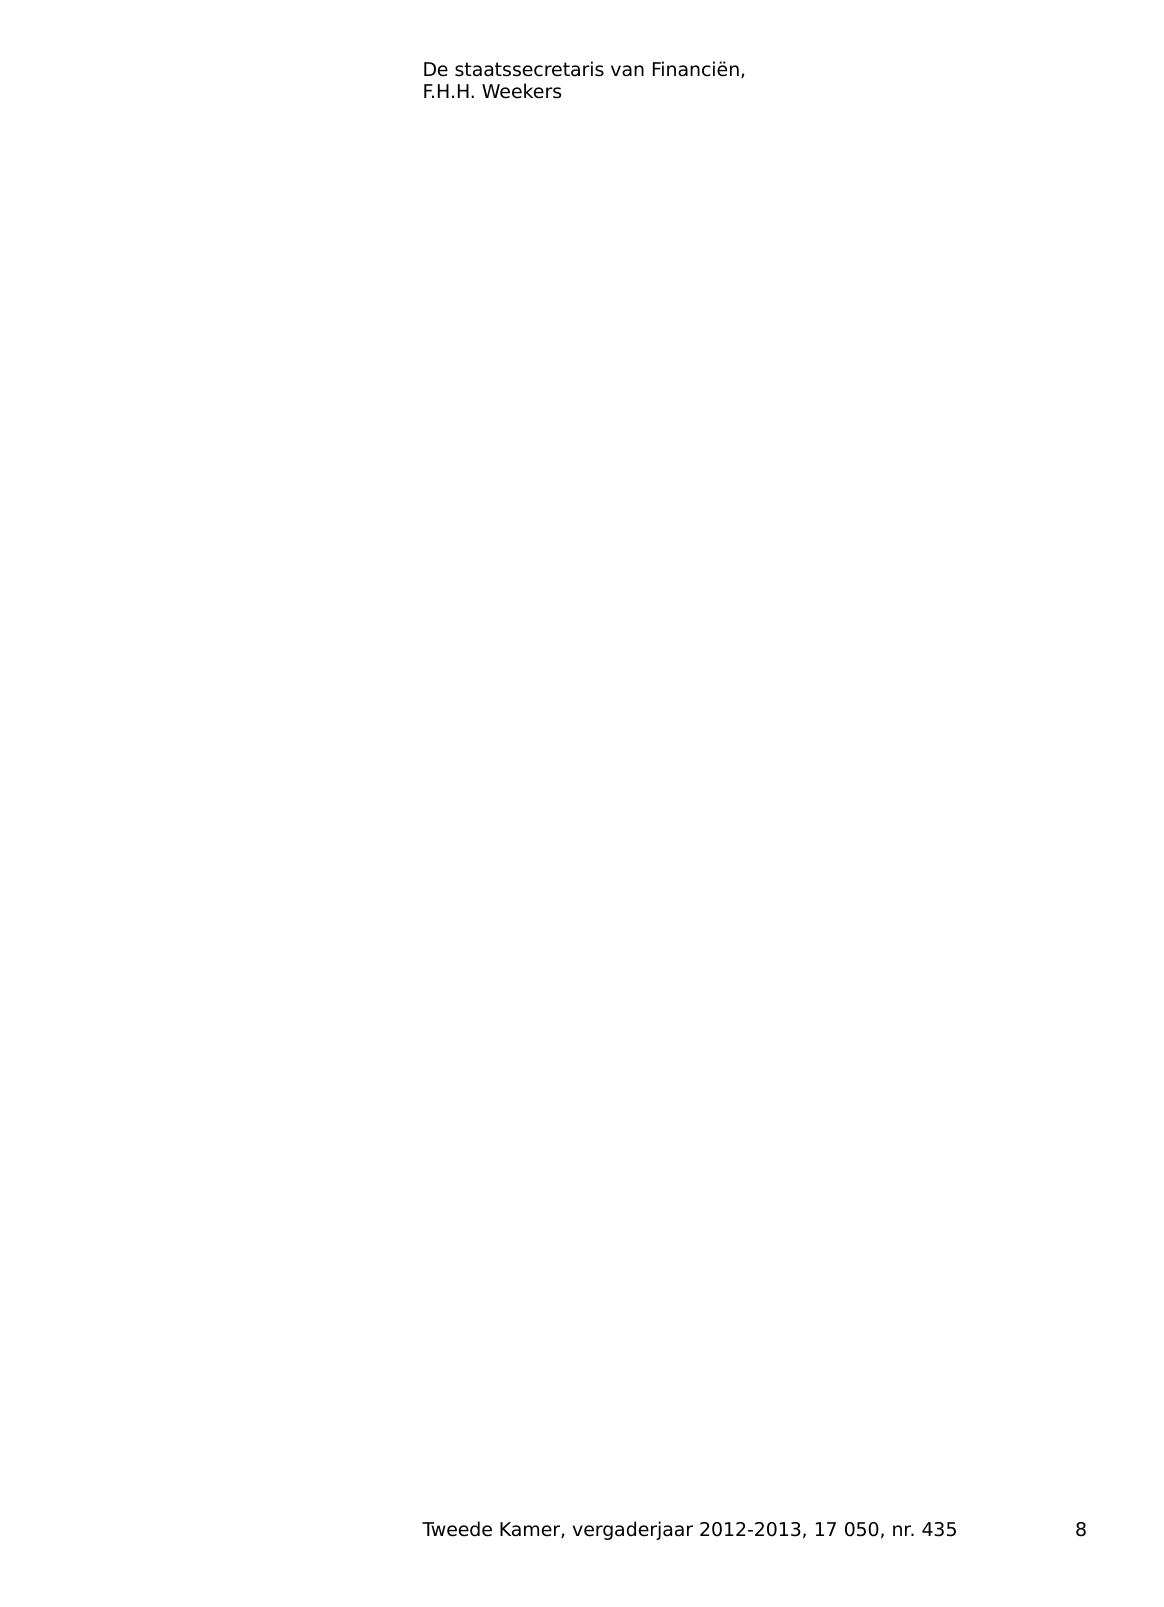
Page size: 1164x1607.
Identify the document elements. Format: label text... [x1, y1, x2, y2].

text De staatssecretaris van Financiën, F.H.H. Weekers [422, 59, 1087, 103]
